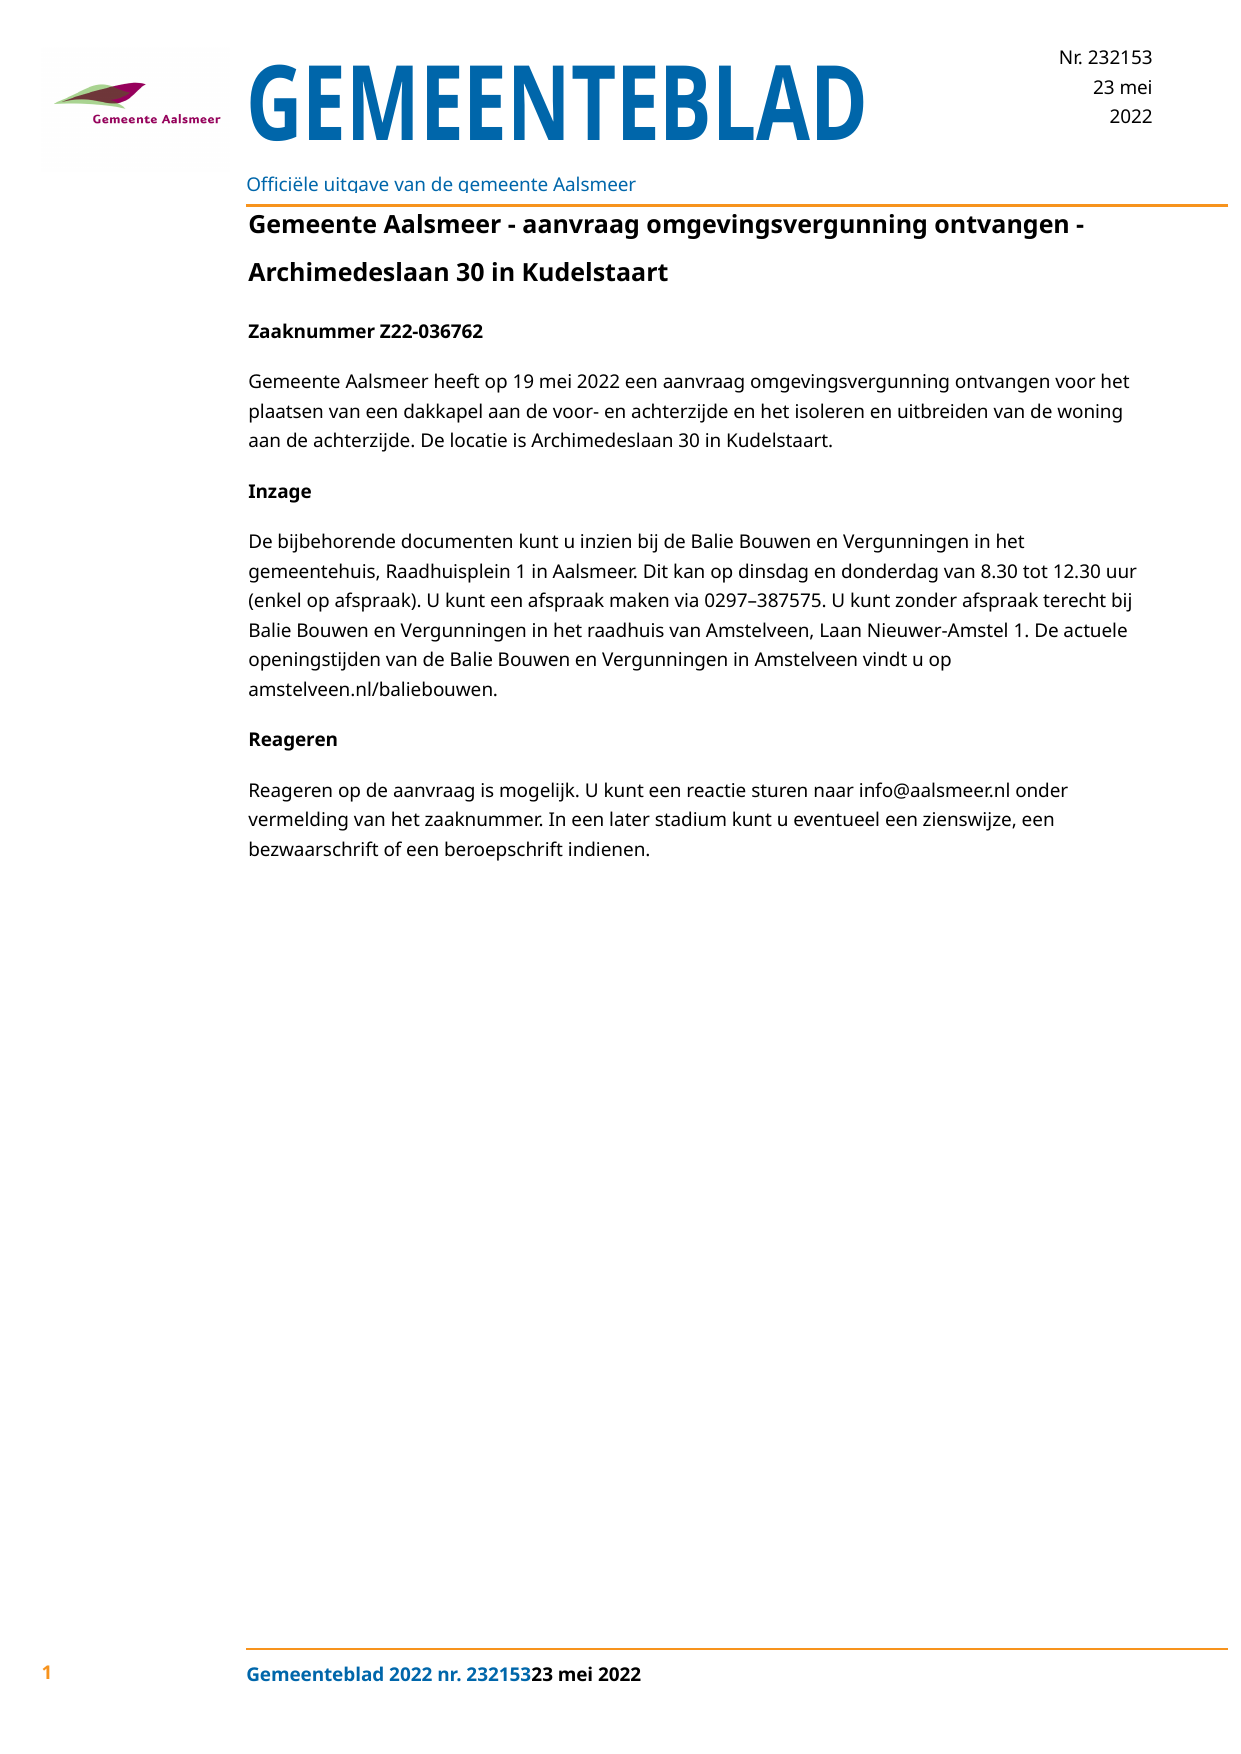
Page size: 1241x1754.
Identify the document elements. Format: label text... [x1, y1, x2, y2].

text Gemeente Aalsmeer - aanvraag omgevingsvergunning ontvangen - Archimedeslaan 30 in Kudelstaart [248, 207, 1152, 288]
text Zaaknummer Z22-036762 [248, 318, 1152, 344]
text Inzage [248, 478, 1152, 504]
text Reageren [248, 727, 1152, 752]
picture [41, 47, 231, 172]
text Reageren op de aanvraag is mogelijk. U kunt een reactie sturen naar info@aalsmeer.nl onder vermelding van het zaaknummer. In een later stadium kunt u eventueel een zienswijze, een bezwaarschrift of een beroepschrift indienen. [248, 777, 1152, 862]
text De bijbehorende documenten kunt u inzien bij de Balie Bouwen en Vergunningen in het gemeentehuis, Raadhuisplein 1 in Aalsmeer. Dit kan op dinsdag en donderdag van 8.30 tot 12.30 uur (enkel op afspraak). U kunt een afspraak maken via 0297–387575. U kunt zonder afspraak terecht bij Balie Bouwen en Vergunningen in het raadhuis van Amstelveen, Laan Nieuwer-Amstel 1. De actuele openingstijden van de Balie Bouwen en Vergunningen in Amstelveen vindt u op amstelveen.nl/baliebouwen. [248, 528, 1152, 702]
text Gemeente Aalsmeer heeft op 19 mei 2022 een aanvraag omgevingsvergunning ontvangen voor het plaatsen van een dakkapel aan de voor- en achterzijde en het isoleren en uitbreiden van de woning aan de achterzijde. De locatie is Archimedeslaan 30 in Kudelstaart. [248, 368, 1152, 453]
